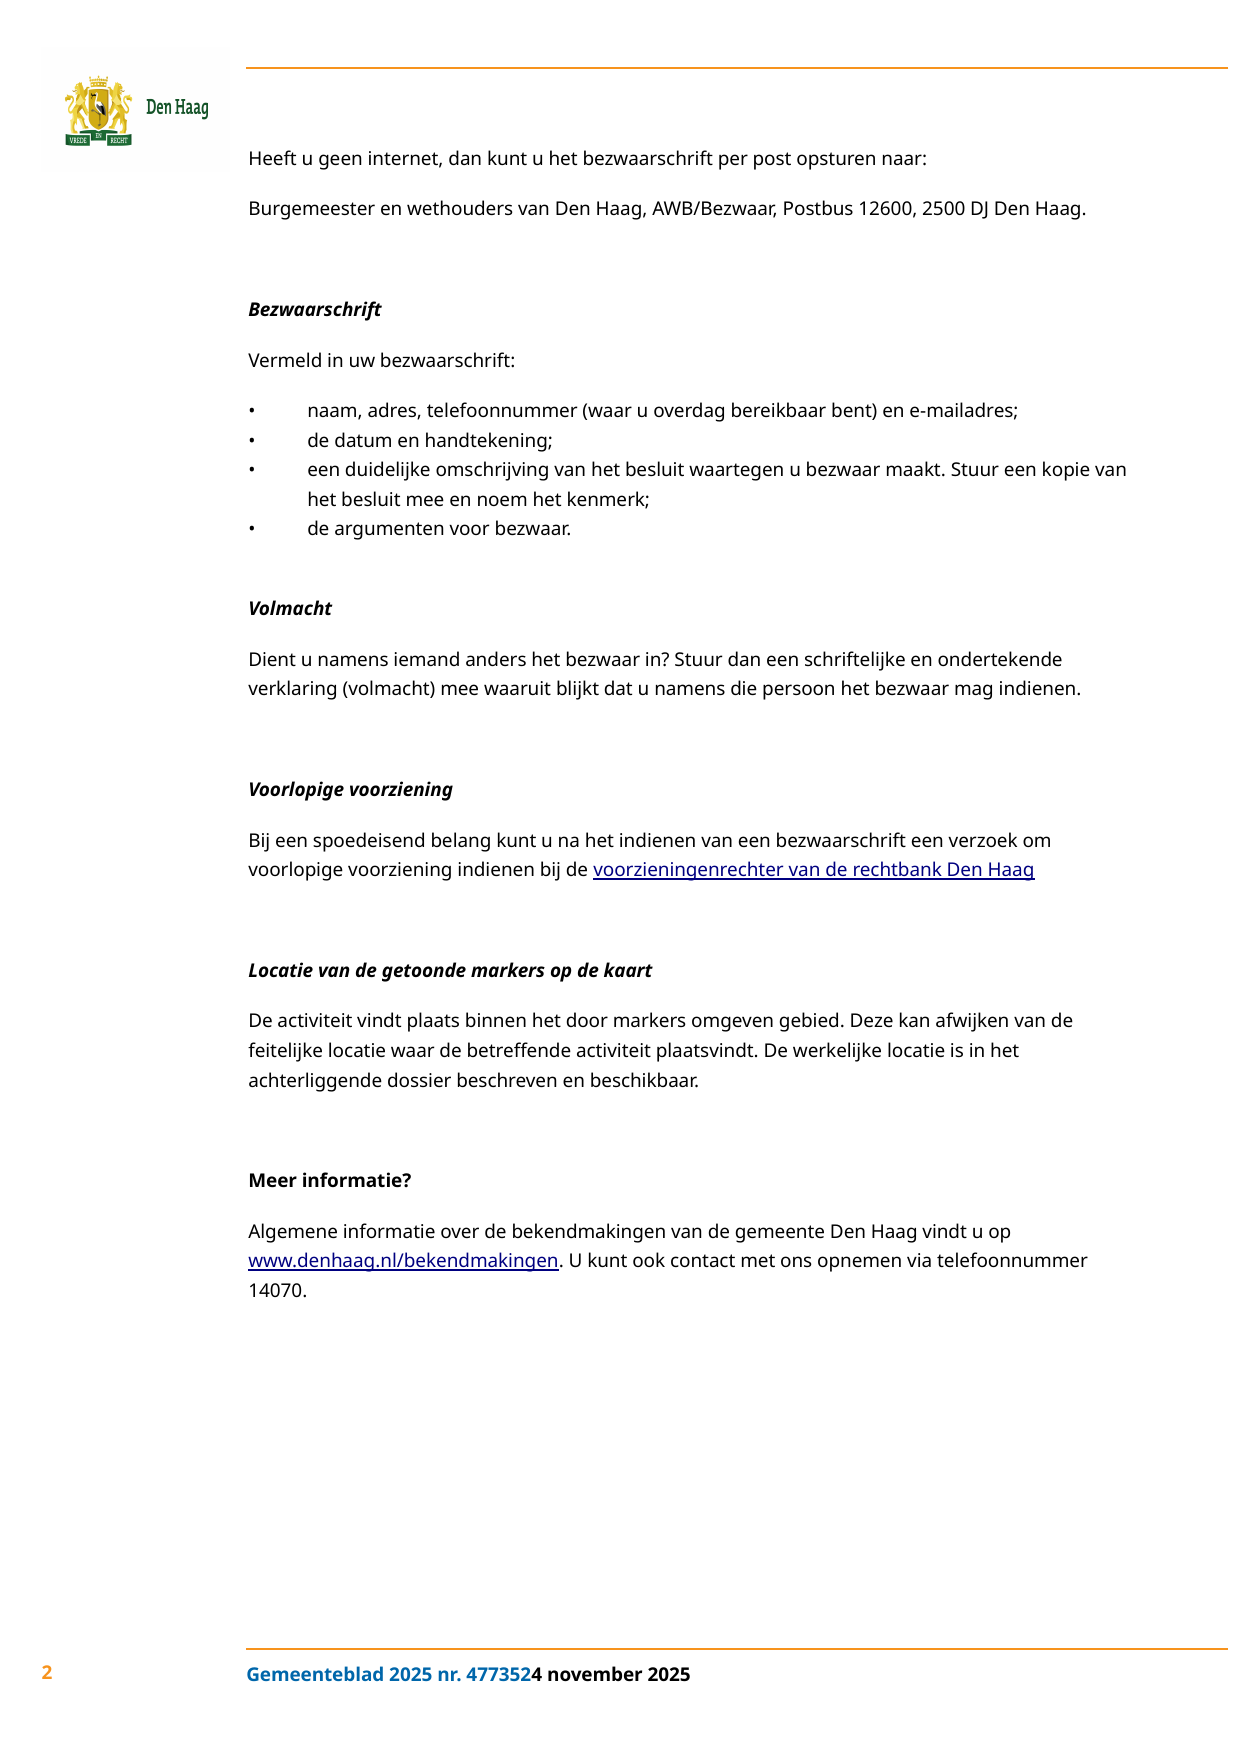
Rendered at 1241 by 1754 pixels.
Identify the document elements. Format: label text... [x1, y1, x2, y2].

text Volmacht [248, 596, 1152, 621]
text Voorlopige voorziening [248, 776, 1152, 802]
list naam, adres, telefoonnummer (waar u overdag bereikbaar bent) en e-mailadres; [248, 397, 1152, 423]
text Bij een spoedeisend belang kunt u na het indienen van een bezwaarschrift een verzoek om voorlopige voorziening indienen bij de voorzieningenrechter van de rechtbank Den Haag [248, 827, 1152, 882]
list de argumenten voor bezwaar. [248, 516, 1152, 541]
text Dient u namens iemand anders het bezwaar in? Stuur dan een schriftelijke en ondertekende verklaring (volmacht) mee waaruit blijkt dat u namens die persoon het bezwaar mag indienen. [248, 646, 1152, 701]
text De activiteit vindt plaats binnen het door markers omgeven gebied. Deze kan afwijken van de feitelijke locatie waar de betreffende activiteit plaatsvindt. De werkelijke locatie is in het achterliggende dossier beschreven en beschikbaar. [248, 1008, 1152, 1093]
text Meer informatie? [248, 1168, 1152, 1193]
text Bezwaarschrift [248, 296, 1152, 322]
text Locatie van de getoonde markers op de kaart [248, 957, 1152, 983]
text Burgemeester en wethouders van Den Haag, AWB/Bezwaar, Postbus 12600, 2500 DJ Den Haag. [248, 196, 1152, 221]
list een duidelijke omschrijving van het besluit waartegen u bezwaar maakt. Stuur een kopie van het besluit mee en noem het kenmerk; [248, 456, 1152, 512]
text Vermeld in uw bezwaarschrift: [248, 347, 1152, 373]
picture [41, 47, 231, 172]
text Algemene informatie over de bekendmakingen van de gemeente Den Haag vindt u op www.denhaag.nl/bekendmakingen. U kunt ook contact met ons opnemen via telefoonnummer 14070. [248, 1218, 1152, 1303]
list de datum en handtekening; [248, 427, 1152, 453]
text Heeft u geen internet, dan kunt u het bezwaarschrift per post opsturen naar: [248, 145, 1152, 171]
